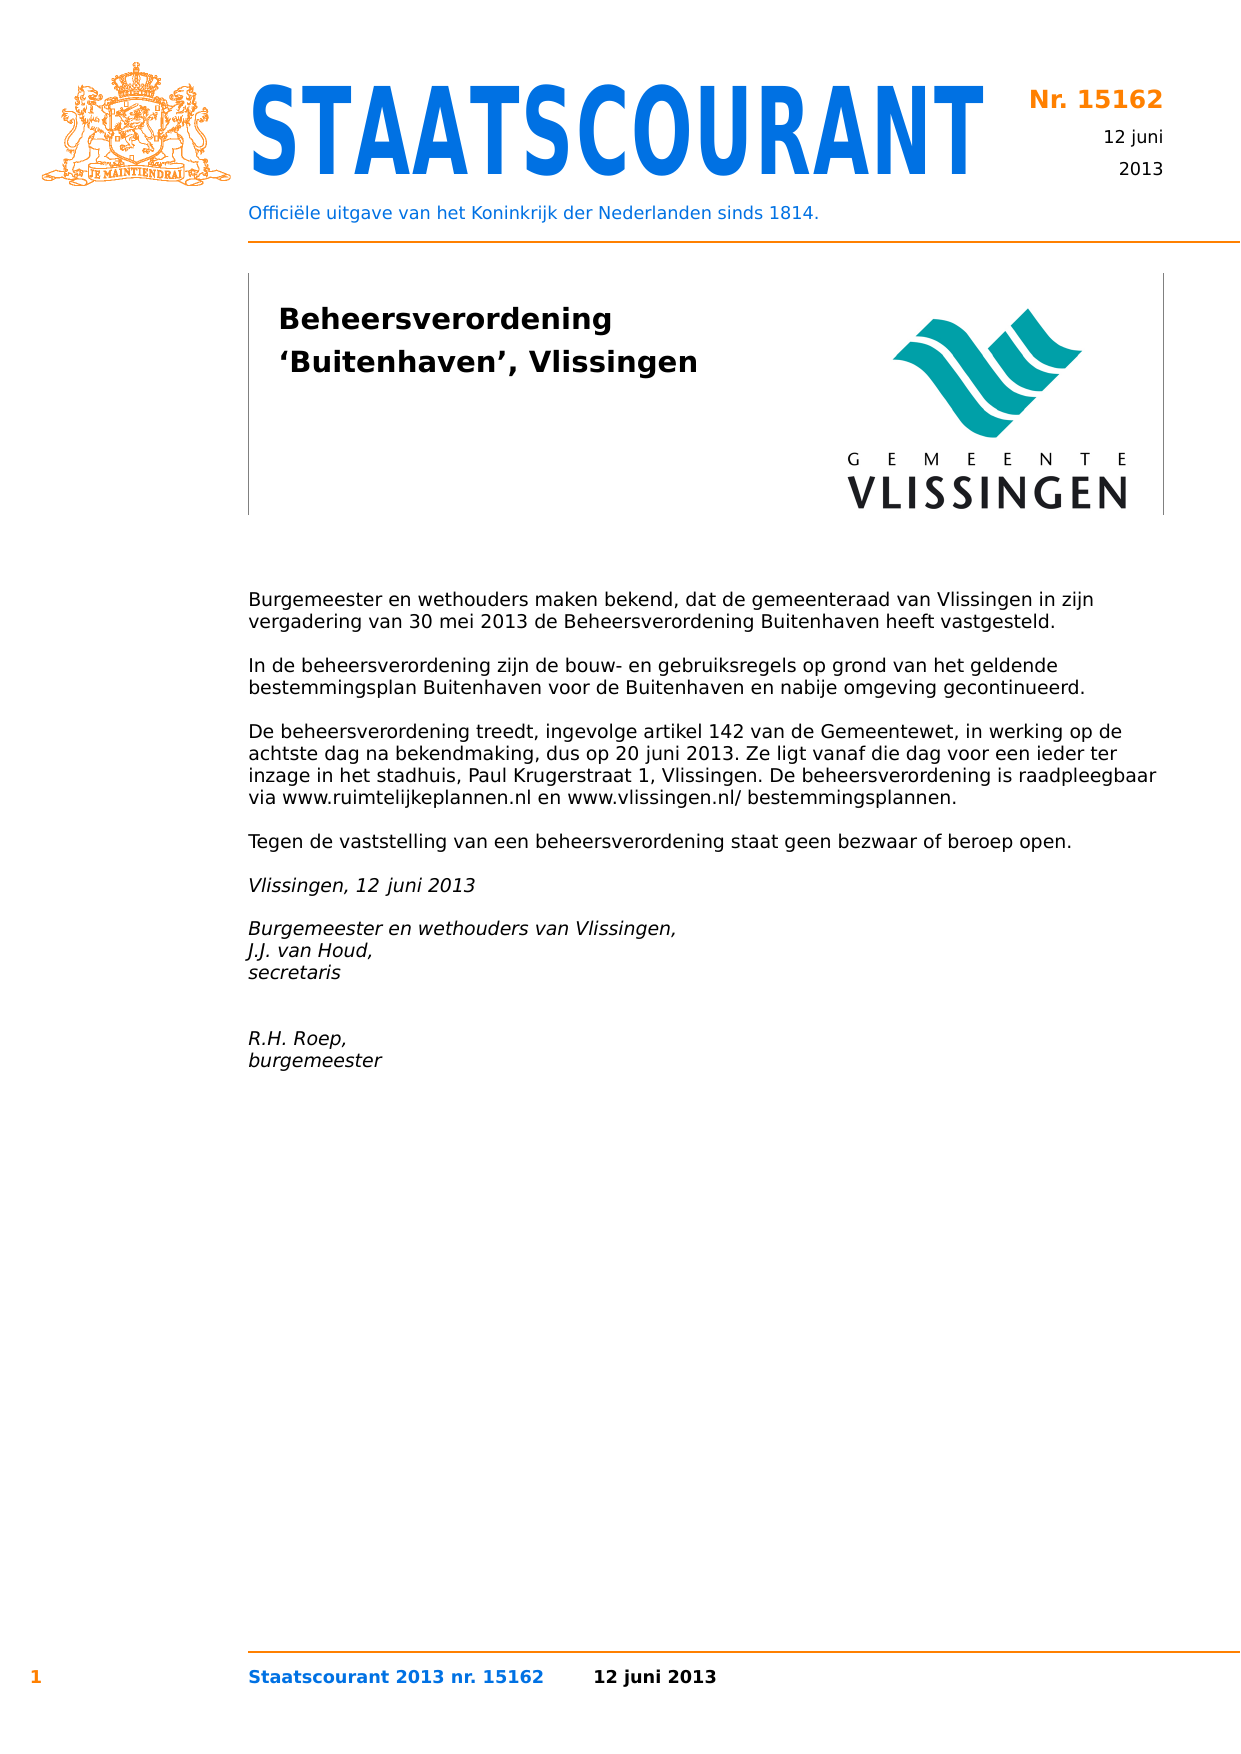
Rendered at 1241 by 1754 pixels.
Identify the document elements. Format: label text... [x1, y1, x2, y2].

text Burgemeester en wethouders van Vlissingen, J.J. van Houd, secretaris [248, 918, 1163, 984]
table_header STAATSCOURANT [248, 62, 998, 203]
table_cell 2013 [998, 153, 1240, 203]
text De beheersverordening treedt, ingevolge artikel 142 van de Gemeentewet, in werking op de achtste dag na bekendmaking, dus op 20 juni 2013. Ze ligt vanaf die dag voor een ieder ter inzage in het stadhuis, Paul Krugerstraat 1, Vlissingen. De beheersverordening is raadpleegbaar via www.ruimtelijkeplannen.nl en www.vlissingen.nl/ bestemmingsplannen. [248, 721, 1163, 809]
table_header [25, 62, 248, 241]
table_cell 12 juni [998, 121, 1240, 153]
text Burgemeester en wethouders maken bekend, dat de gemeenteraad van Vlissingen in zijn vergadering van 30 mei 2013 de Beheersverordening Buitenhaven heeft vastgesteld. [248, 589, 1163, 633]
text R.H. Roep, burgemeester [248, 1006, 1163, 1072]
picture [838, 302, 1134, 516]
table_header Nr. 15162 [998, 62, 1240, 121]
text Tegen de vaststelling van een beheersverordening staat geen bezwaar of beroep open. [248, 831, 1163, 853]
text In de beheersverordening zijn de bouw- en gebruiksregels op grond van het geldende bestemmingsplan Buitenhaven voor de Buitenhaven en nabije omgeving gecontinueerd. [248, 655, 1163, 699]
subtitle Beheersverordening ‘Buitenhaven’, Vlissingen [249, 273, 1163, 515]
text Vlissingen, 12 juni 2013 [248, 874, 1163, 896]
picture [41, 62, 231, 186]
table_cell Officiële uitgave van het Koninkrijk der Nederlanden sinds 1814. [248, 203, 1240, 241]
